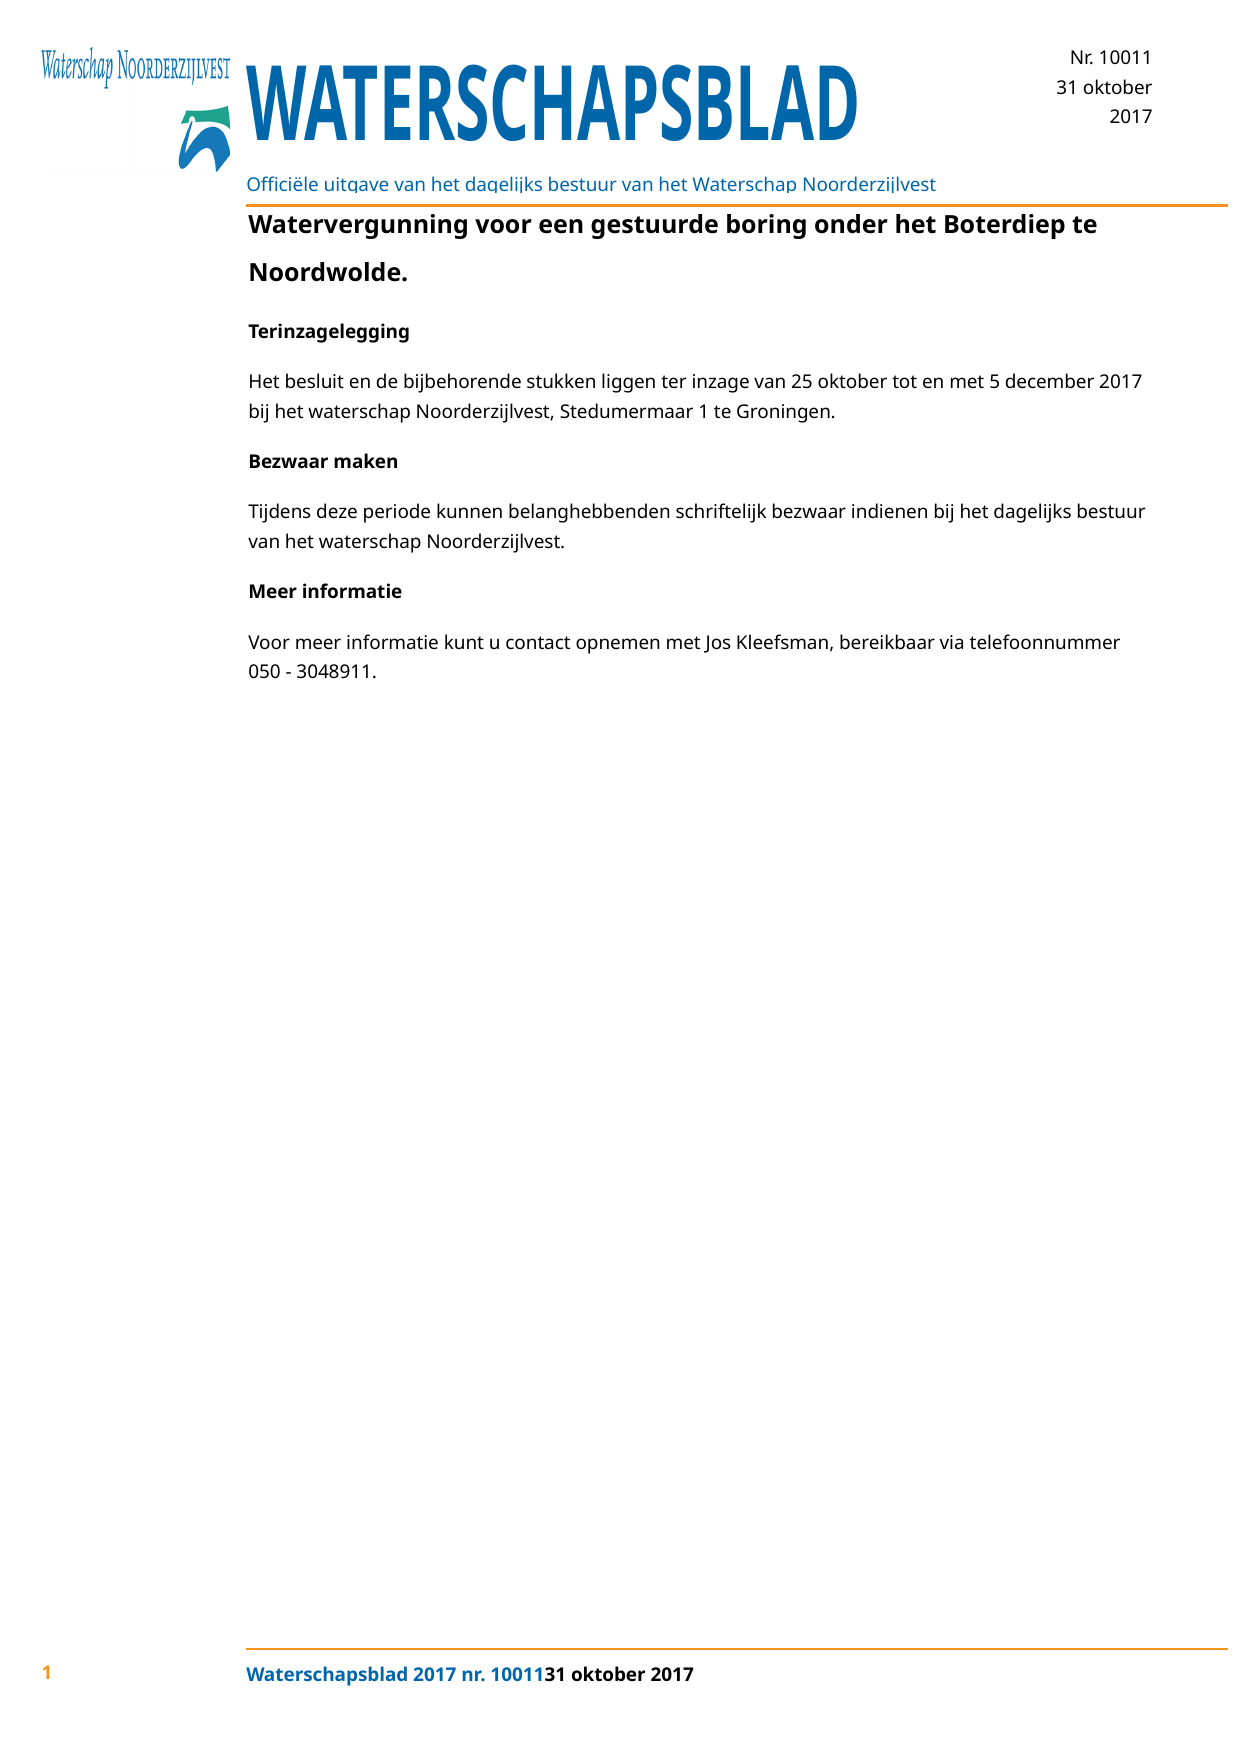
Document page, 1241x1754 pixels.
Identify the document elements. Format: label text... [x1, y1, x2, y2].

picture [41, 47, 231, 172]
text Tijdens deze periode kunnen belanghebbenden schriftelijk bezwaar indienen bij het dagelijks bestuur van het waterschap Noorderzijlvest. [248, 499, 1152, 554]
text Voor meer informatie kunt u contact opnemen met Jos Kleefsman, bereikbaar via telefoonnummer 050 - 3048911. [248, 629, 1152, 684]
text Meer informatie [248, 579, 1152, 604]
text Terinzagelegging [248, 318, 1152, 344]
text Bezwaar maken [248, 448, 1152, 474]
text Het besluit en de bijbehorende stukken liggen ter inzage van 25 oktober tot en met 5 december 2017 bij het waterschap Noorderzijlvest, Stedumermaar 1 te Groningen. [248, 368, 1152, 424]
text Watervergunning voor een gestuurde boring onder het Boterdiep te Noordwolde. [248, 207, 1152, 288]
